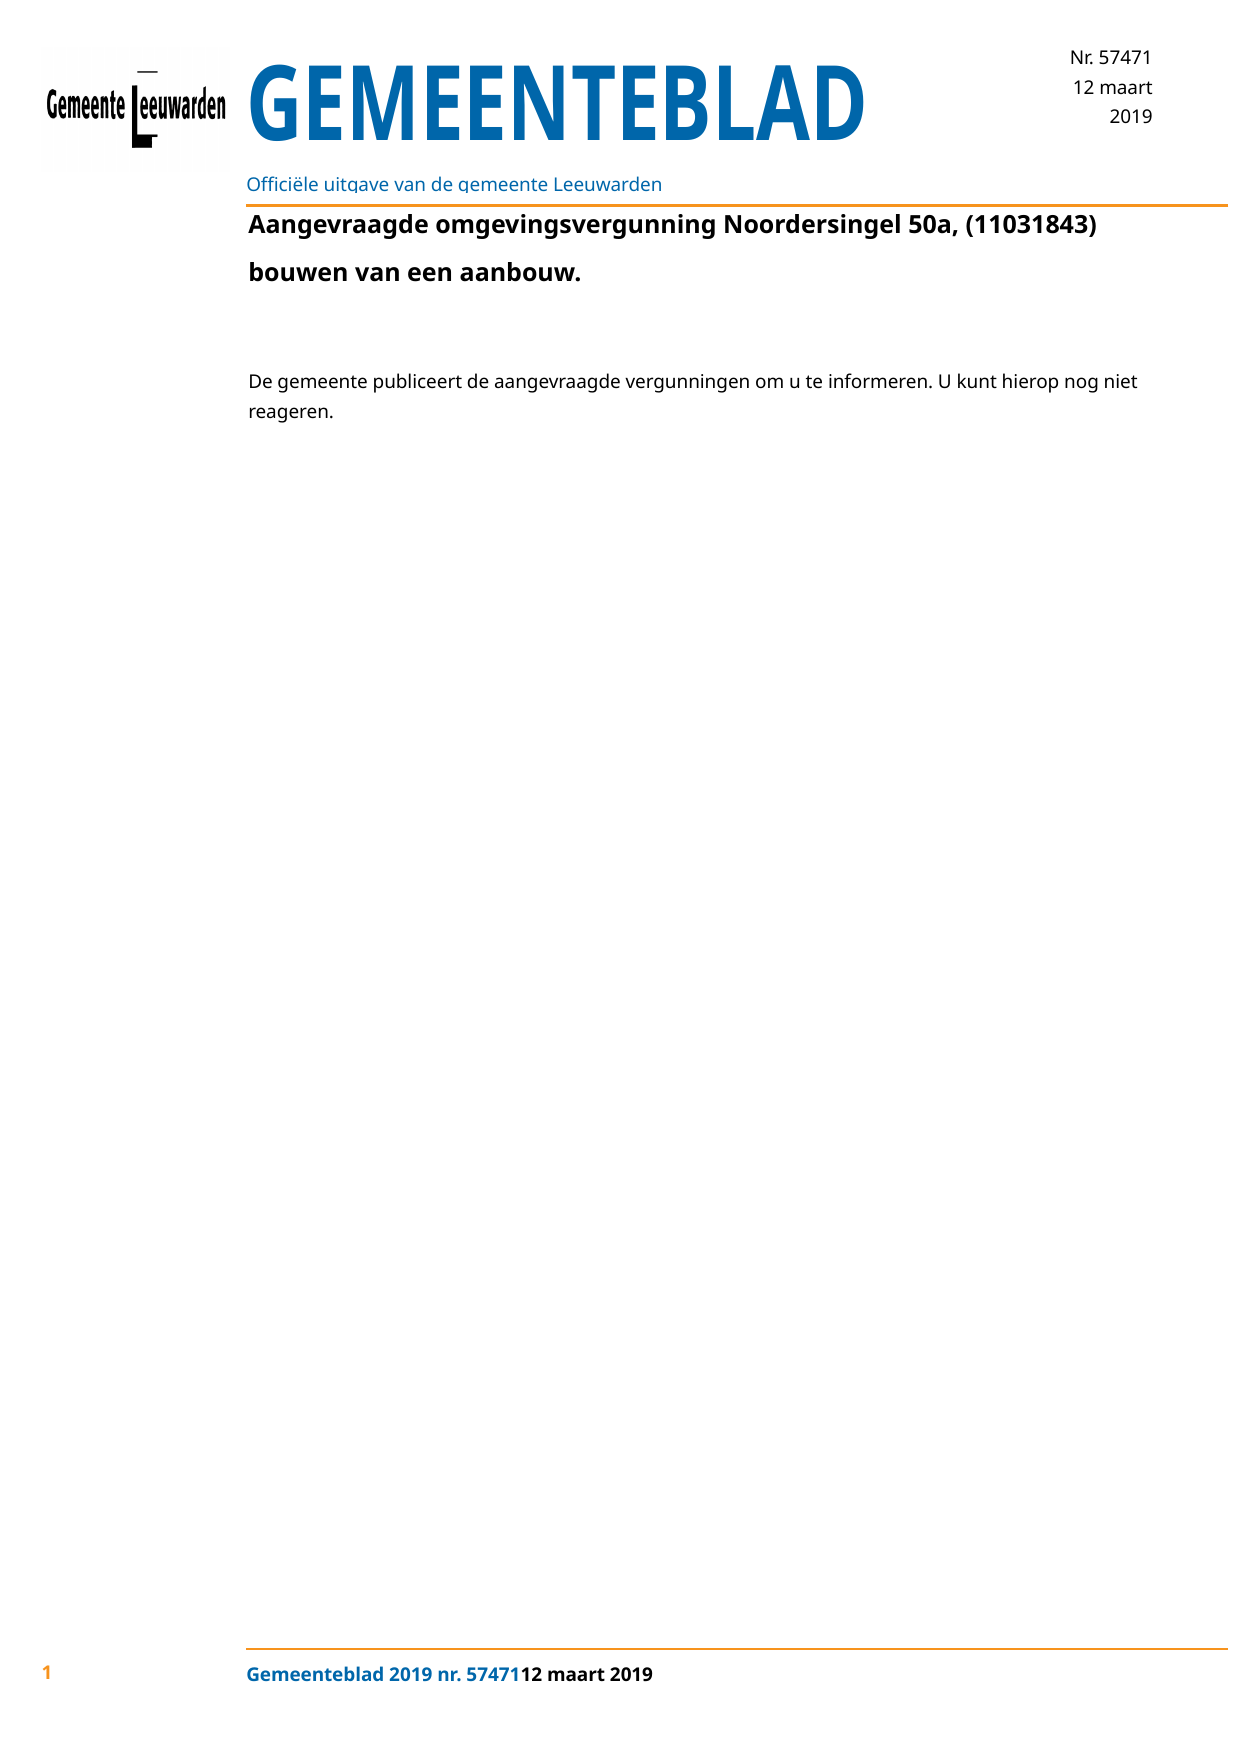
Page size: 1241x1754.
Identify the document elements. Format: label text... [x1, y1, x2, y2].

text Aangevraagde omgevingsvergunning Noordersingel 50a, (11031843) bouwen van een aanbouw. [248, 207, 1152, 288]
text De gemeente publiceert de aangevraagde vergunningen om u te informeren. U kunt hierop nog niet reageren. [248, 368, 1152, 424]
picture [41, 47, 231, 172]
